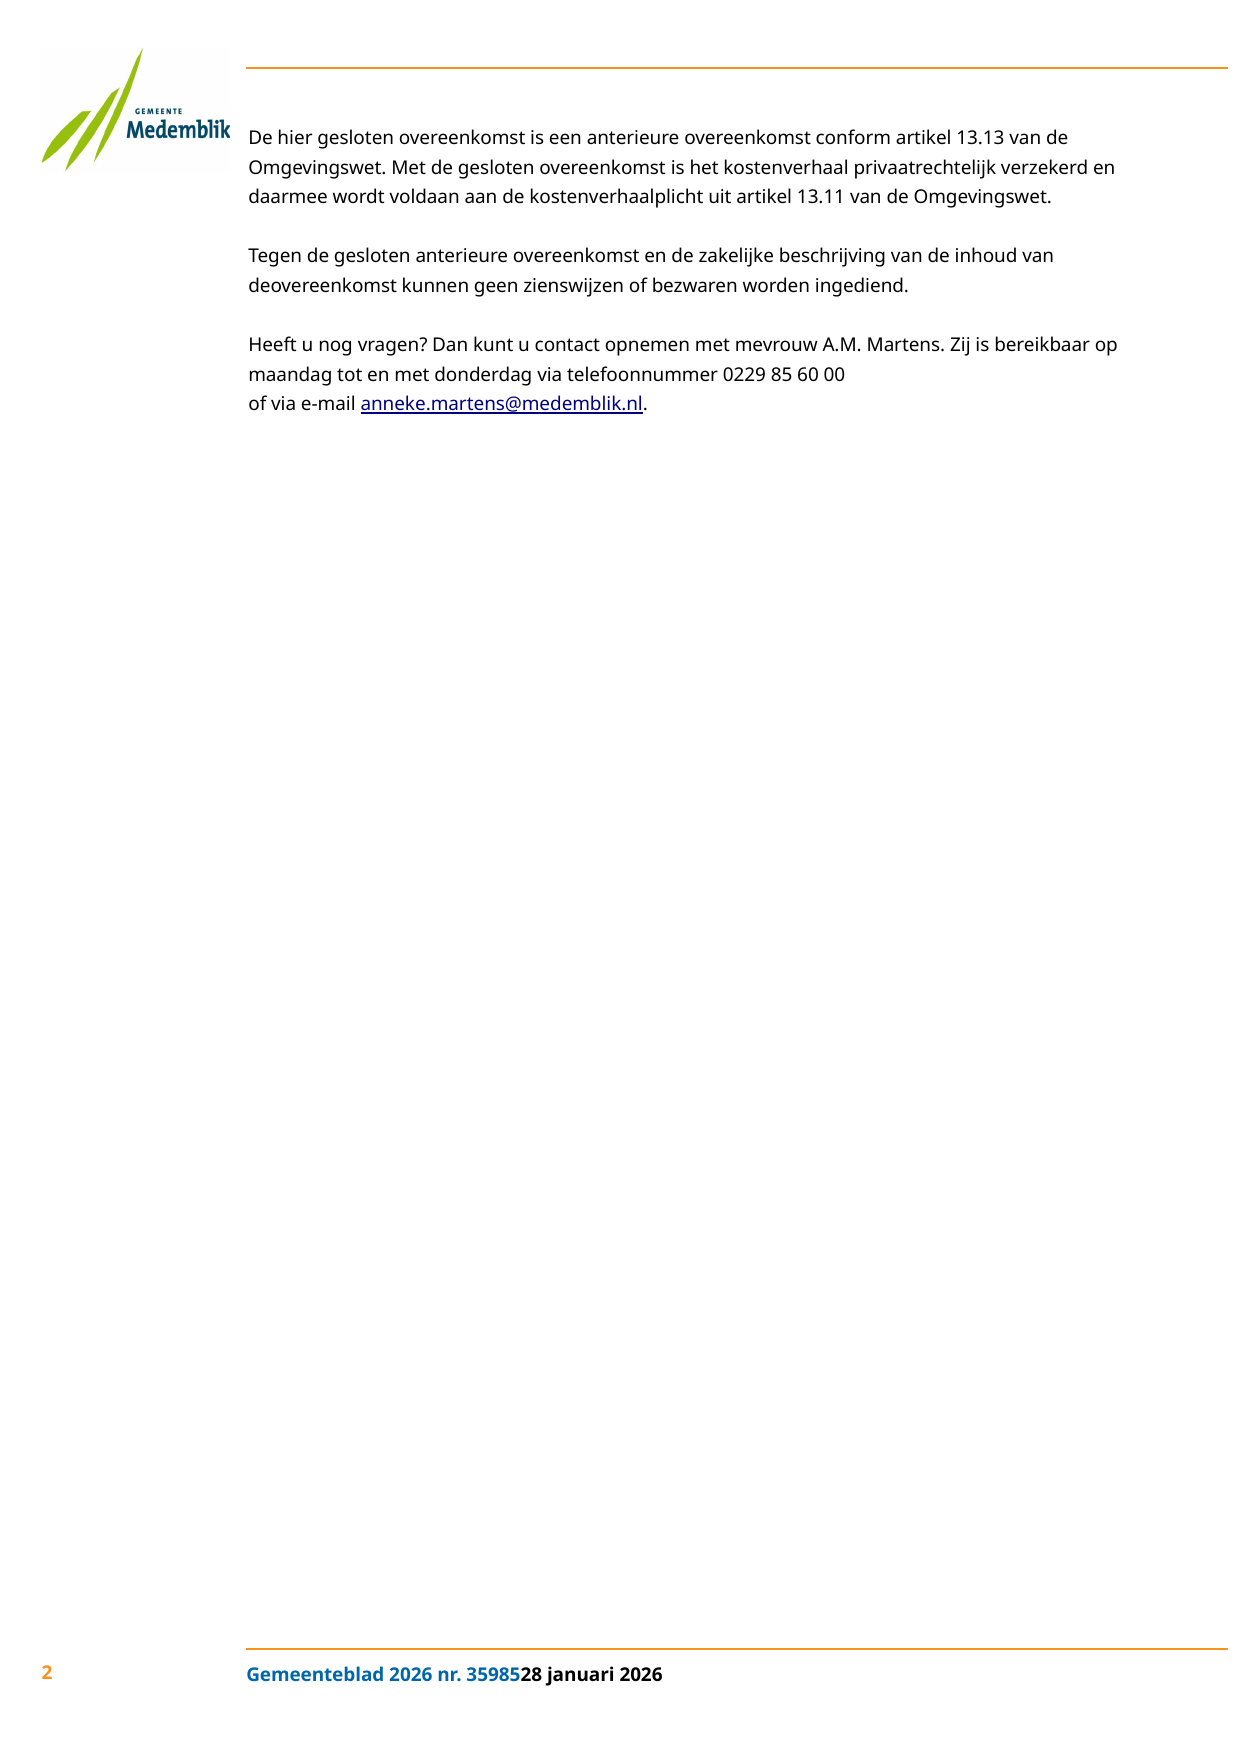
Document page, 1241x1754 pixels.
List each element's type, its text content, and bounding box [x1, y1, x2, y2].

text Heeft u nog vragen? Dan kunt u contact opnemen met mevrouw A.M. Martens. Zij is bereikbaar op maandag tot en met donderdag via telefoonnummer 0229 85 60 00 [248, 331, 1152, 387]
text Tegen de gesloten anterieure overeenkomst en de zakelijke beschrijving van de inhoud van deovereenkomst kunnen geen zienswijzen of bezwaren worden ingediend. [248, 243, 1152, 298]
picture [41, 47, 231, 172]
text De hier gesloten overeenkomst is een anterieure overeenkomst conform artikel 13.13 van de Omgevingswet. Met de gesloten overeenkomst is het kostenverhaal privaatrechtelijk verzekerd en daarmee wordt voldaan aan de kostenverhaalplicht uit artikel 13.11 van de Omgevingswet. [248, 124, 1152, 209]
text of via e-mail anneke.martens@medemblik.nl. [248, 391, 1152, 416]
